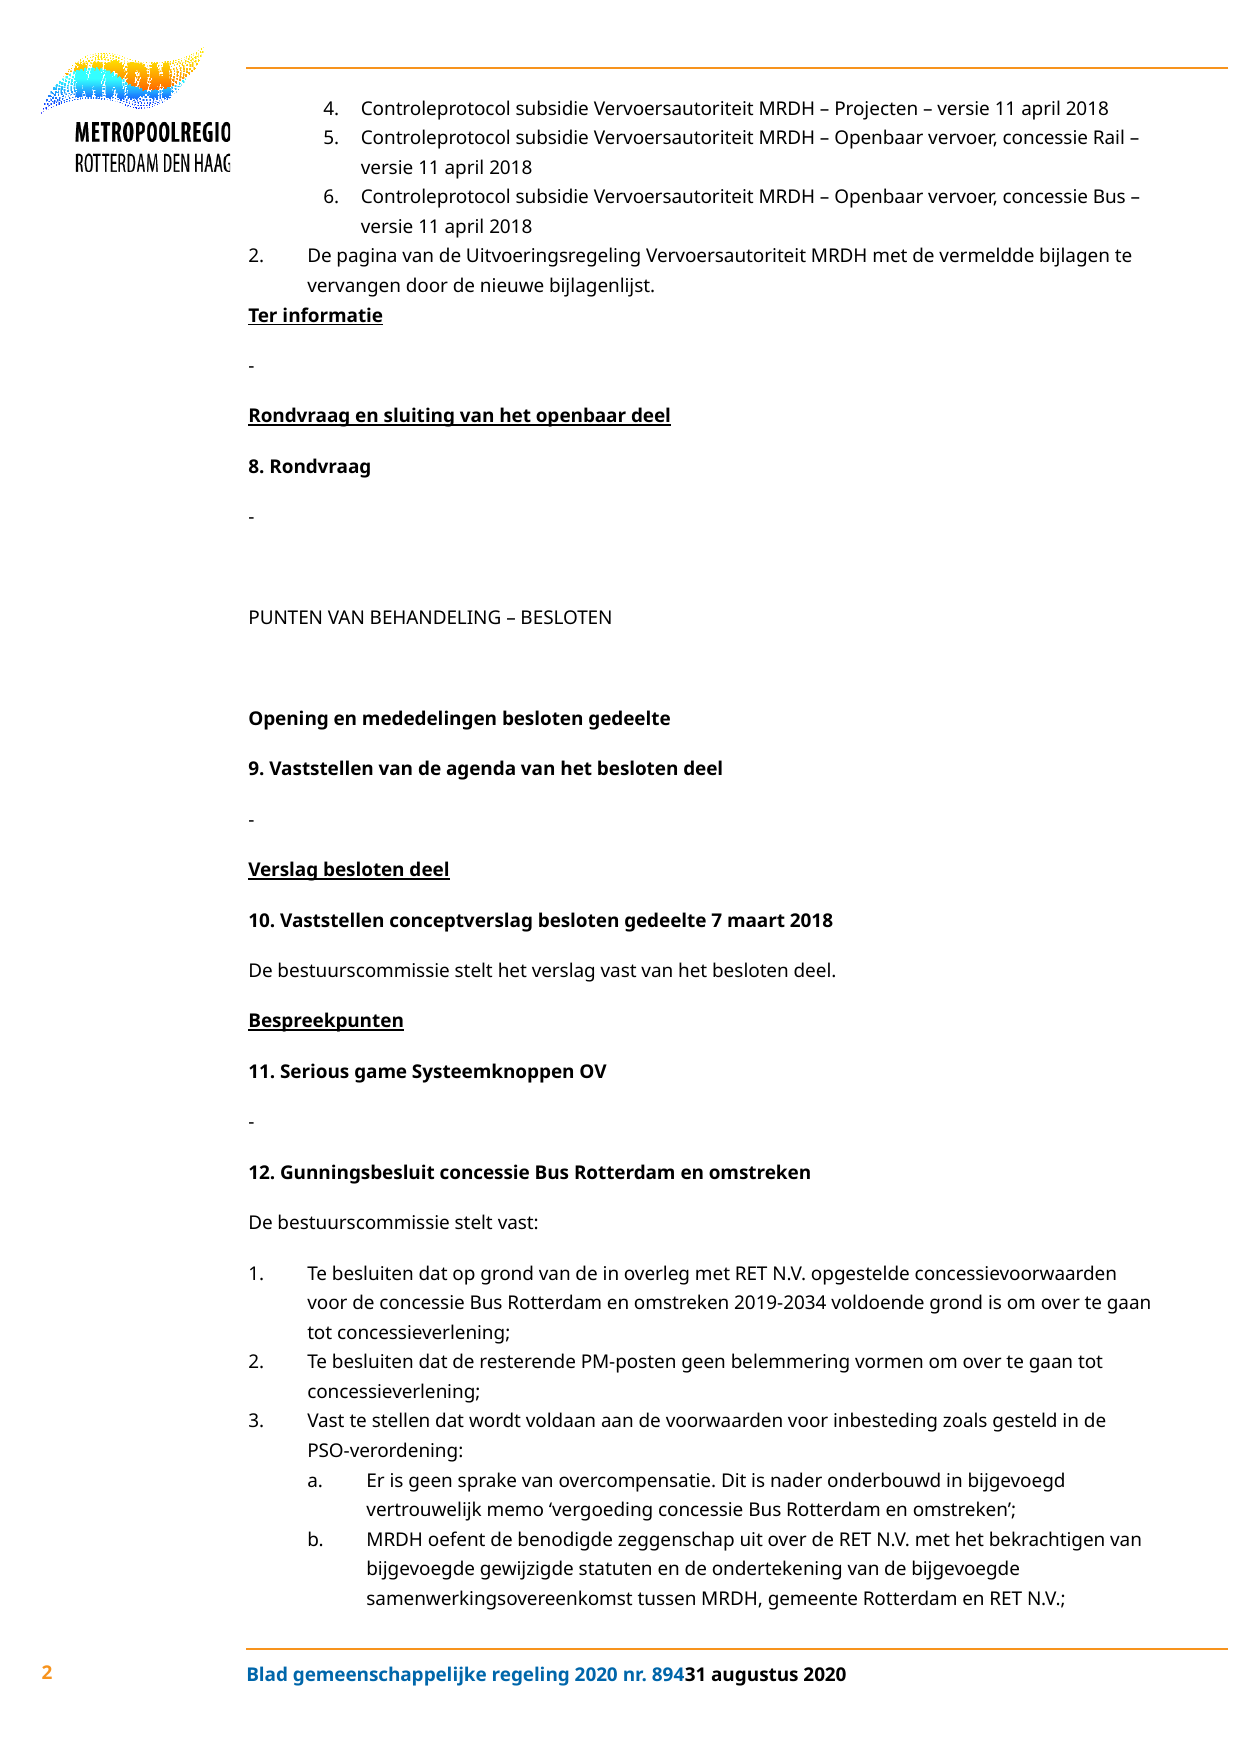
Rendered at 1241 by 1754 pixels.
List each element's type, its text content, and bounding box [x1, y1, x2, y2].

text Rondvraag en sluiting van het openbaar deel [248, 403, 1152, 428]
text 10. Vaststellen conceptverslag besloten gedeelte 7 maart 2018 [248, 907, 1152, 933]
text De bestuurscommissie stelt vast: [248, 1209, 1152, 1235]
text Verslag besloten deel [248, 856, 1152, 882]
text PUNTEN VAN BEHANDELING – BESLOTEN [248, 604, 1152, 630]
text 8. Rondvraag [248, 453, 1152, 479]
list De pagina van de Uitvoeringsregeling Vervoersautoriteit MRDH met de vermeldde bijlagen te vervangen door de nieuwe bijlagenlijst. [248, 243, 1152, 298]
text Ter informatie [248, 302, 1152, 328]
text - [248, 352, 1152, 378]
text De bestuurscommissie stelt het verslag vast van het besloten deel. [248, 957, 1152, 983]
text - [248, 1108, 1152, 1134]
picture [41, 47, 231, 172]
text Bespreekpunten [248, 1008, 1152, 1033]
text - [248, 503, 1152, 529]
text Opening en mededelingen besloten gedeelte [248, 705, 1152, 731]
list Vast te stellen dat wordt voldaan aan de voorwaarden voor inbesteding zoals gesteld in de PSO-verordening: [248, 1408, 1152, 1463]
text 9. Vaststellen van de agenda van het besloten deel [248, 756, 1152, 781]
list Er is geen sprake van overcompensatie. Dit is nader onderbouwd in bijgevoegd vertrouwelijk memo ‘vergoeding concessie Bus Rotterdam en omstreken’; [307, 1467, 1152, 1522]
text - [248, 806, 1152, 832]
text 11. Serious game Systeemknoppen OV [248, 1058, 1152, 1084]
list MRDH oefent de benodigde zeggenschap uit over de RET N.V. met het bekrachtigen van bijgevoegde gewijzigde statuten en de ondertekening van de bijgevoegde samenwerkingsovereenkomst tussen MRDH, gemeente Rotterdam en RET N.V.; [307, 1526, 1152, 1611]
list Controleprotocol subsidie Vervoersautoriteit MRDH – Projecten – versie 11 april 2018 [323, 95, 1152, 121]
list Controleprotocol subsidie Vervoersautoriteit MRDH – Openbaar vervoer, concessie Rail – versie 11 april 2018 [323, 124, 1152, 180]
list Te besluiten dat op grond van de in overleg met RET N.V. opgestelde concessievoorwaarden voor de concessie Bus Rotterdam en omstreken 2019-2034 voldoende grond is om over te gaan tot concessieverlening; [248, 1260, 1152, 1345]
list Te besluiten dat de resterende PM-posten geen belemmering vormen om over te gaan tot concessieverlening; [248, 1348, 1152, 1404]
list Controleprotocol subsidie Vervoersautoriteit MRDH – Openbaar vervoer, concessie Bus – versie 11 april 2018 [323, 183, 1152, 239]
text 12. Gunningsbesluit concessie Bus Rotterdam en omstreken [248, 1159, 1152, 1185]
